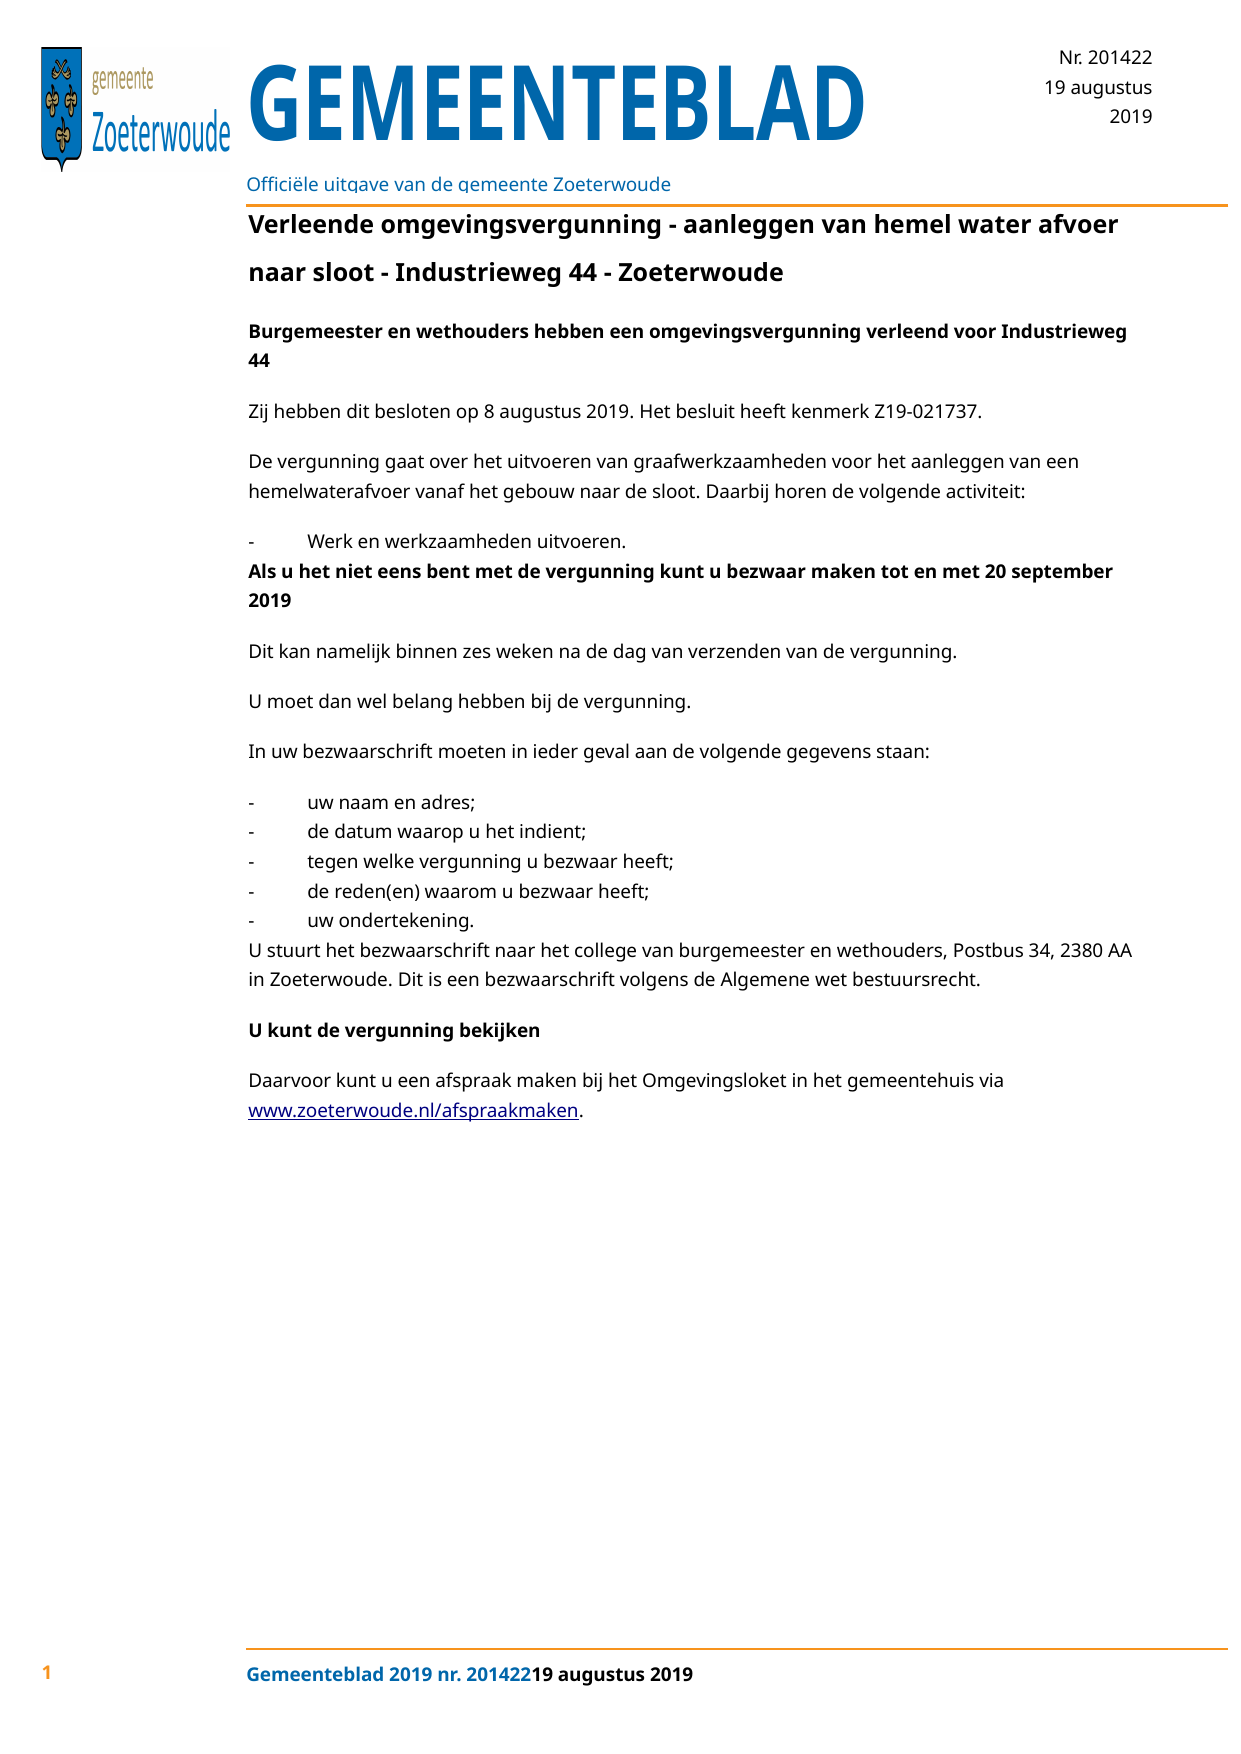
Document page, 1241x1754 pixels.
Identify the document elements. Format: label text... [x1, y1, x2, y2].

text U stuurt het bezwaarschrift naar het college van burgemeester en wethouders, Postbus 34, 2380 AA in Zoeterwoude. Dit is een bezwaarschrift volgens de Algemene wet bestuursrecht. [248, 937, 1152, 992]
text Dit kan namelijk binnen zes weken na de dag van verzenden van de vergunning. [248, 638, 1152, 664]
picture [41, 47, 231, 172]
list uw ondertekening. [248, 907, 1152, 933]
list de reden(en) waarom u bezwaar heeft; [248, 878, 1152, 904]
list uw naam en adres; [248, 789, 1152, 815]
text De vergunning gaat over het uitvoeren van graafwerkzaamheden voor het aanleggen van een hemelwaterafvoer vanaf het gebouw naar de sloot. Daarbij horen de volgende activiteit: [248, 448, 1152, 504]
list tegen welke vergunning u bezwaar heeft; [248, 848, 1152, 874]
text U kunt de vergunning bekijken [248, 1017, 1152, 1043]
text Daarvoor kunt u een afspraak maken bij het Omgevingsloket in het gemeentehuis via www.zoeterwoude.nl/afspraakmaken. [248, 1067, 1152, 1123]
list Werk en werkzaamheden uitvoeren. [248, 528, 1152, 554]
text U moet dan wel belang hebben bij de vergunning. [248, 688, 1152, 714]
text Zij hebben dit besloten op 8 augustus 2019. Het besluit heeft kenmerk Z19-021737. [248, 398, 1152, 424]
text Verleende omgevingsvergunning - aanleggen van hemel water afvoer naar sloot - Industrieweg 44 - Zoeterwoude [248, 207, 1152, 288]
list de datum waarop u het indient; [248, 819, 1152, 844]
text In uw bezwaarschrift moeten in ieder geval aan de volgende gegevens staan: [248, 739, 1152, 764]
text Burgemeester en wethouders hebben een omgevingsvergunning verleend voor Industrieweg 44 [248, 318, 1152, 373]
text Als u het niet eens bent met de vergunning kunt u bezwaar maken tot en met 20 september 2019 [248, 558, 1152, 613]
